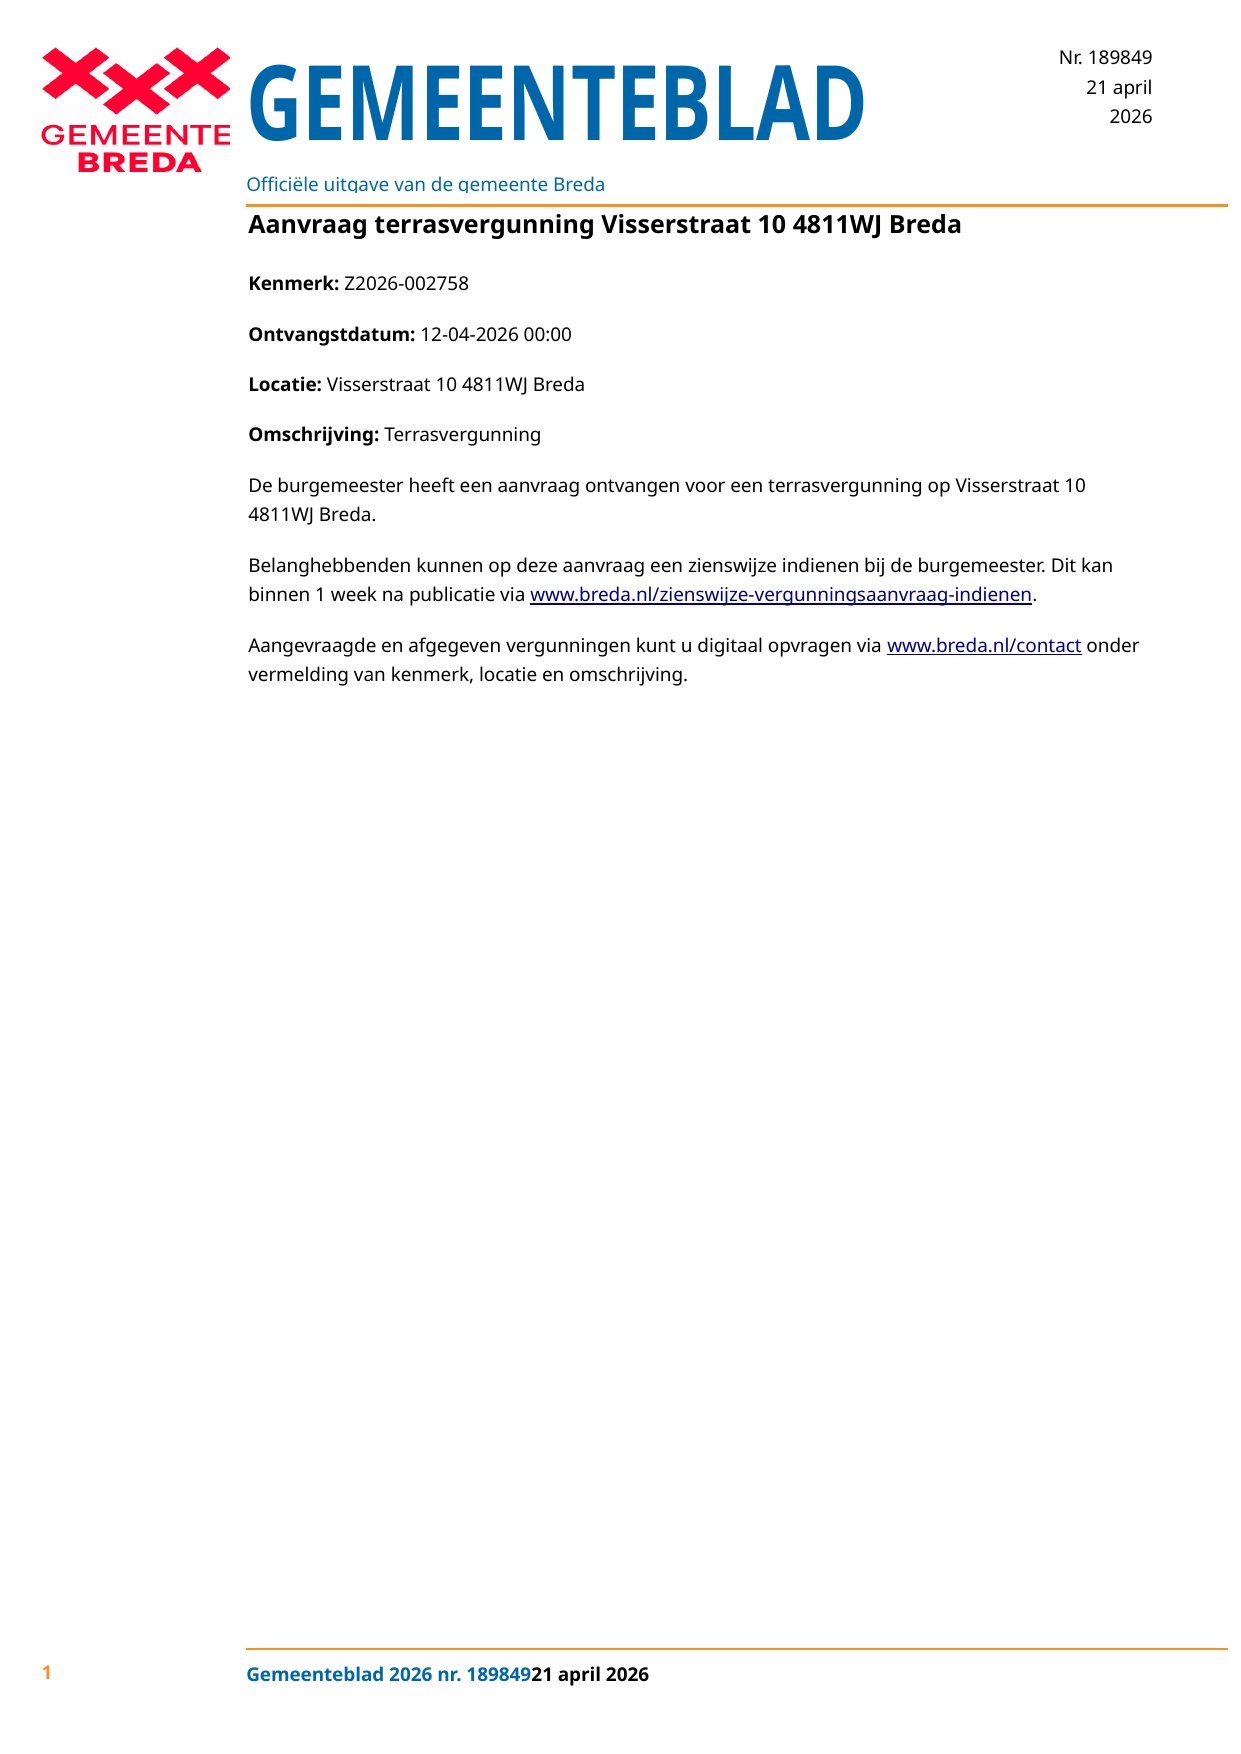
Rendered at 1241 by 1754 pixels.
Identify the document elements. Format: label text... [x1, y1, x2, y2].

text Kenmerk: Z2026-002758 [248, 270, 1152, 296]
text Aanvraag terrasvergunning Visserstraat 10 4811WJ Breda [248, 207, 1152, 241]
text Locatie: Visserstraat 10 4811WJ Breda [248, 371, 1152, 397]
text Aangevraagde en afgegeven vergunningen kunt u digitaal opvragen via www.breda.nl/contact onder vermelding van kenmerk, locatie en omschrijving. [248, 632, 1152, 687]
text De burgemeester heeft een aanvraag ontvangen voor een terrasvergunning op Visserstraat 10 4811WJ Breda. [248, 472, 1152, 527]
text Ontvangstdatum: 12-04-2026 00:00 [248, 321, 1152, 346]
text Omschrijving: Terrasvergunning [248, 422, 1152, 447]
picture [41, 47, 231, 172]
text Belanghebbenden kunnen op deze aanvraag een zienswijze indienen bij de burgemeester. Dit kan binnen 1 week na publicatie via www.breda.nl/zienswijze-vergunningsaanvraag-indienen. [248, 552, 1152, 607]
